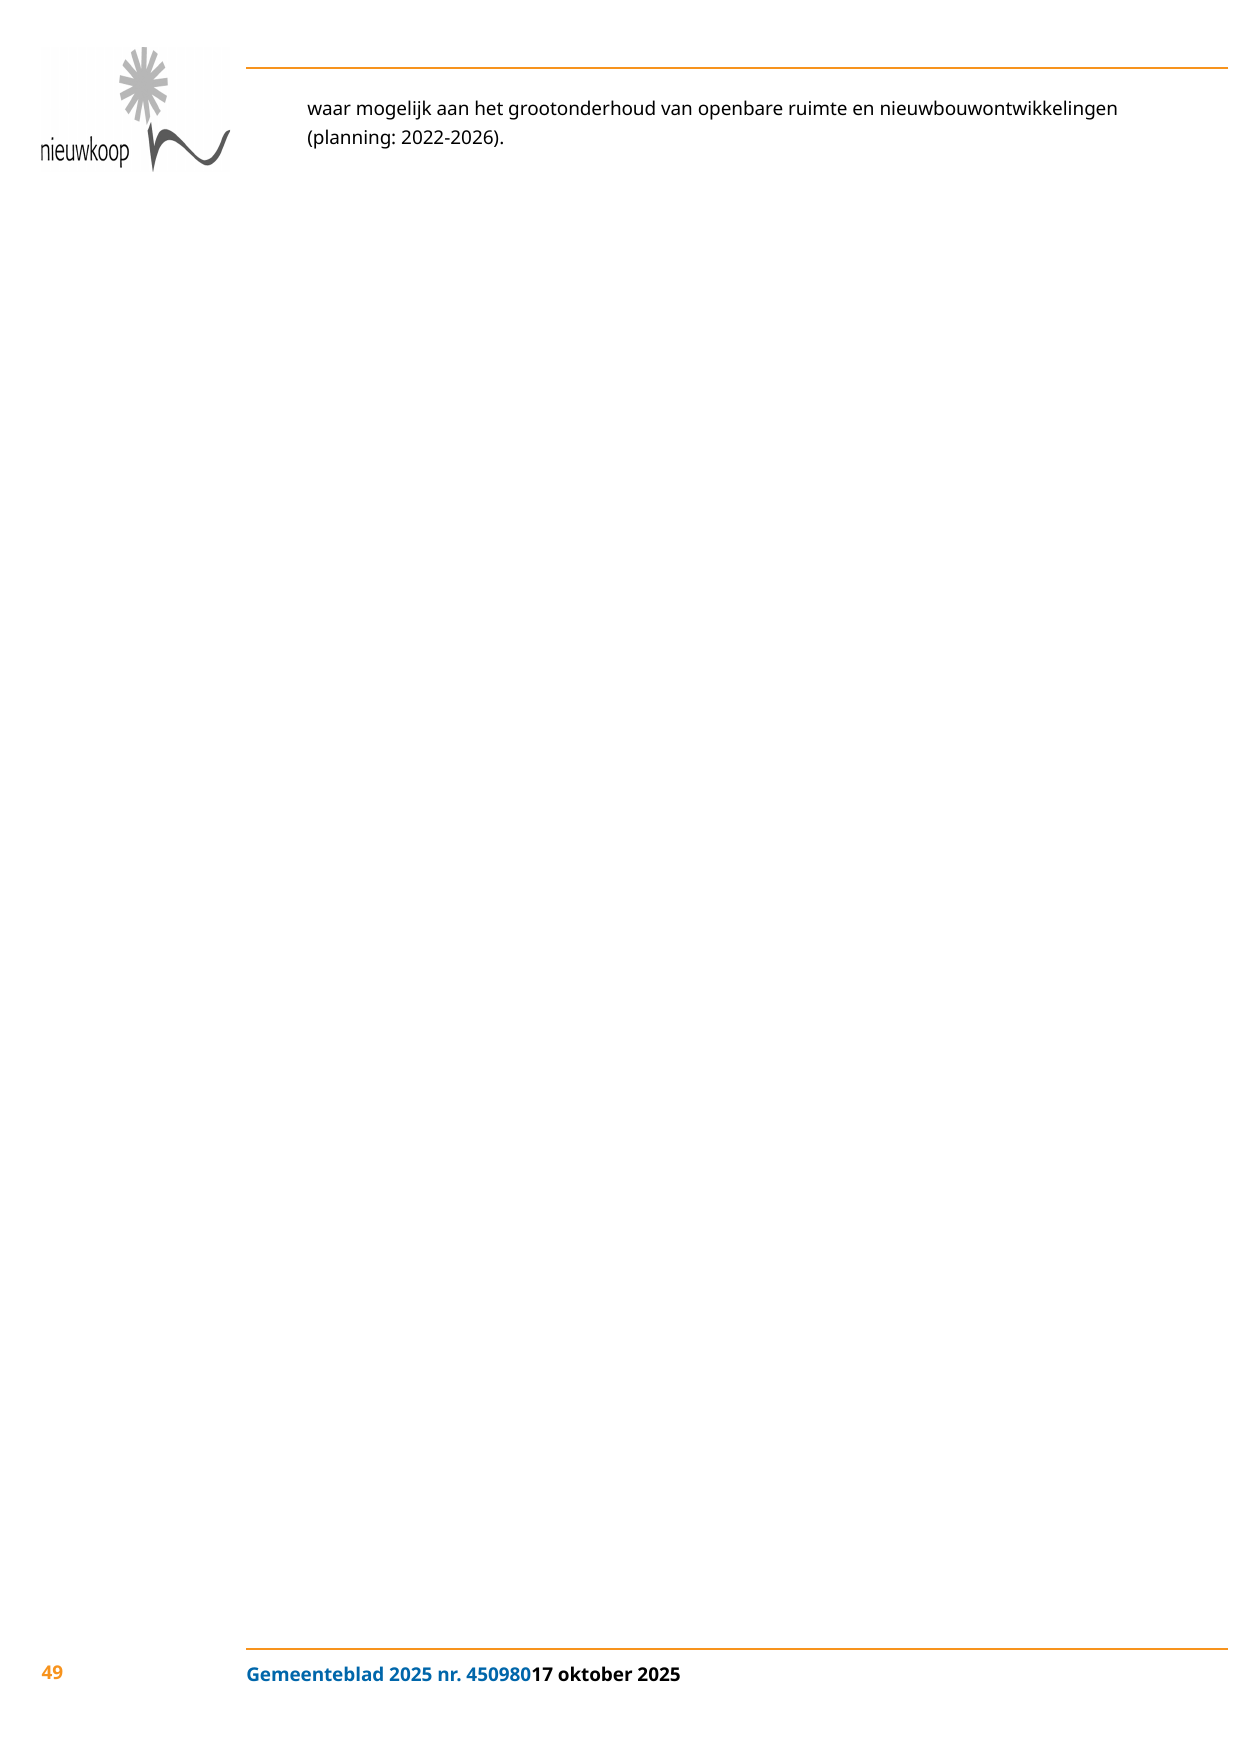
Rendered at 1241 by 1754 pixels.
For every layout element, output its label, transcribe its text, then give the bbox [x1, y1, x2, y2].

list waar mogelijk aan het grootonderhoud van openbare ruimte en nieuwbouwontwikkelingen (planning: 2022-2026). [248, 95, 1152, 150]
picture [41, 47, 231, 172]
